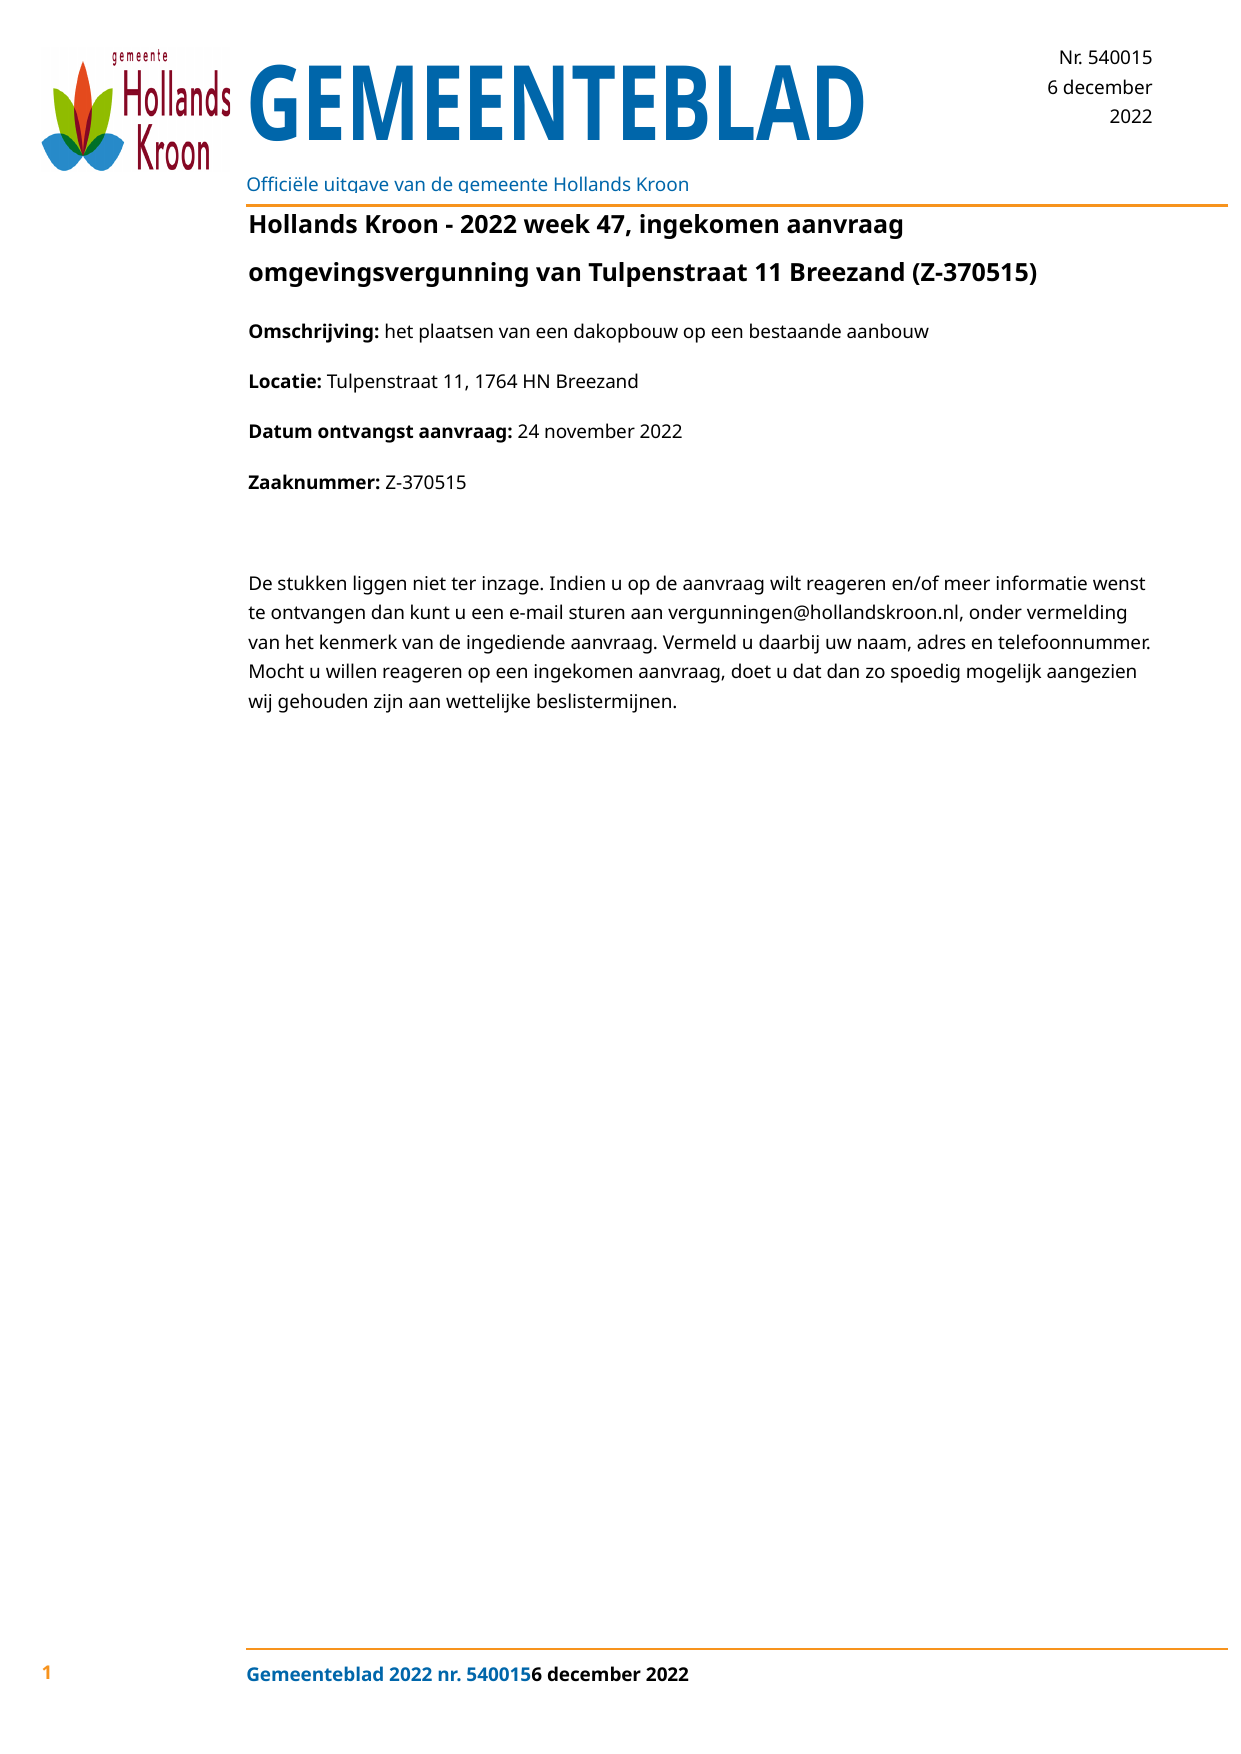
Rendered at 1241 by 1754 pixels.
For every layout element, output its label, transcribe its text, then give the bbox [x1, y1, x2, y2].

text Omschrijving: het plaatsen van een dakopbouw op een bestaande aanbouw [248, 318, 1152, 344]
text De stukken liggen niet ter inzage. Indien u op de aanvraag wilt reageren en/of meer informatie wenst te ontvangen dan kunt u een e-mail sturen aan vergunningen@hollandskroon.nl, onder vermelding van het kenmerk van de ingediende aanvraag. Vermeld u daarbij uw naam, adres en telefoonnummer. Mocht u willen reageren op een ingekomen aanvraag, doet u dat dan zo spoedig mogelijk aangezien wij gehouden zijn aan wettelijke beslistermijnen. [248, 570, 1152, 714]
text Hollands Kroon - 2022 week 47, ingekomen aanvraag omgevingsvergunning van Tulpenstraat 11 Breezand (Z-370515) [248, 207, 1152, 288]
picture [41, 47, 231, 172]
text Datum ontvangst aanvraag: 24 november 2022 [248, 419, 1152, 444]
text Locatie: Tulpenstraat 11, 1764 HN Breezand [248, 368, 1152, 394]
text Zaaknummer: Z-370515 [248, 469, 1152, 495]
